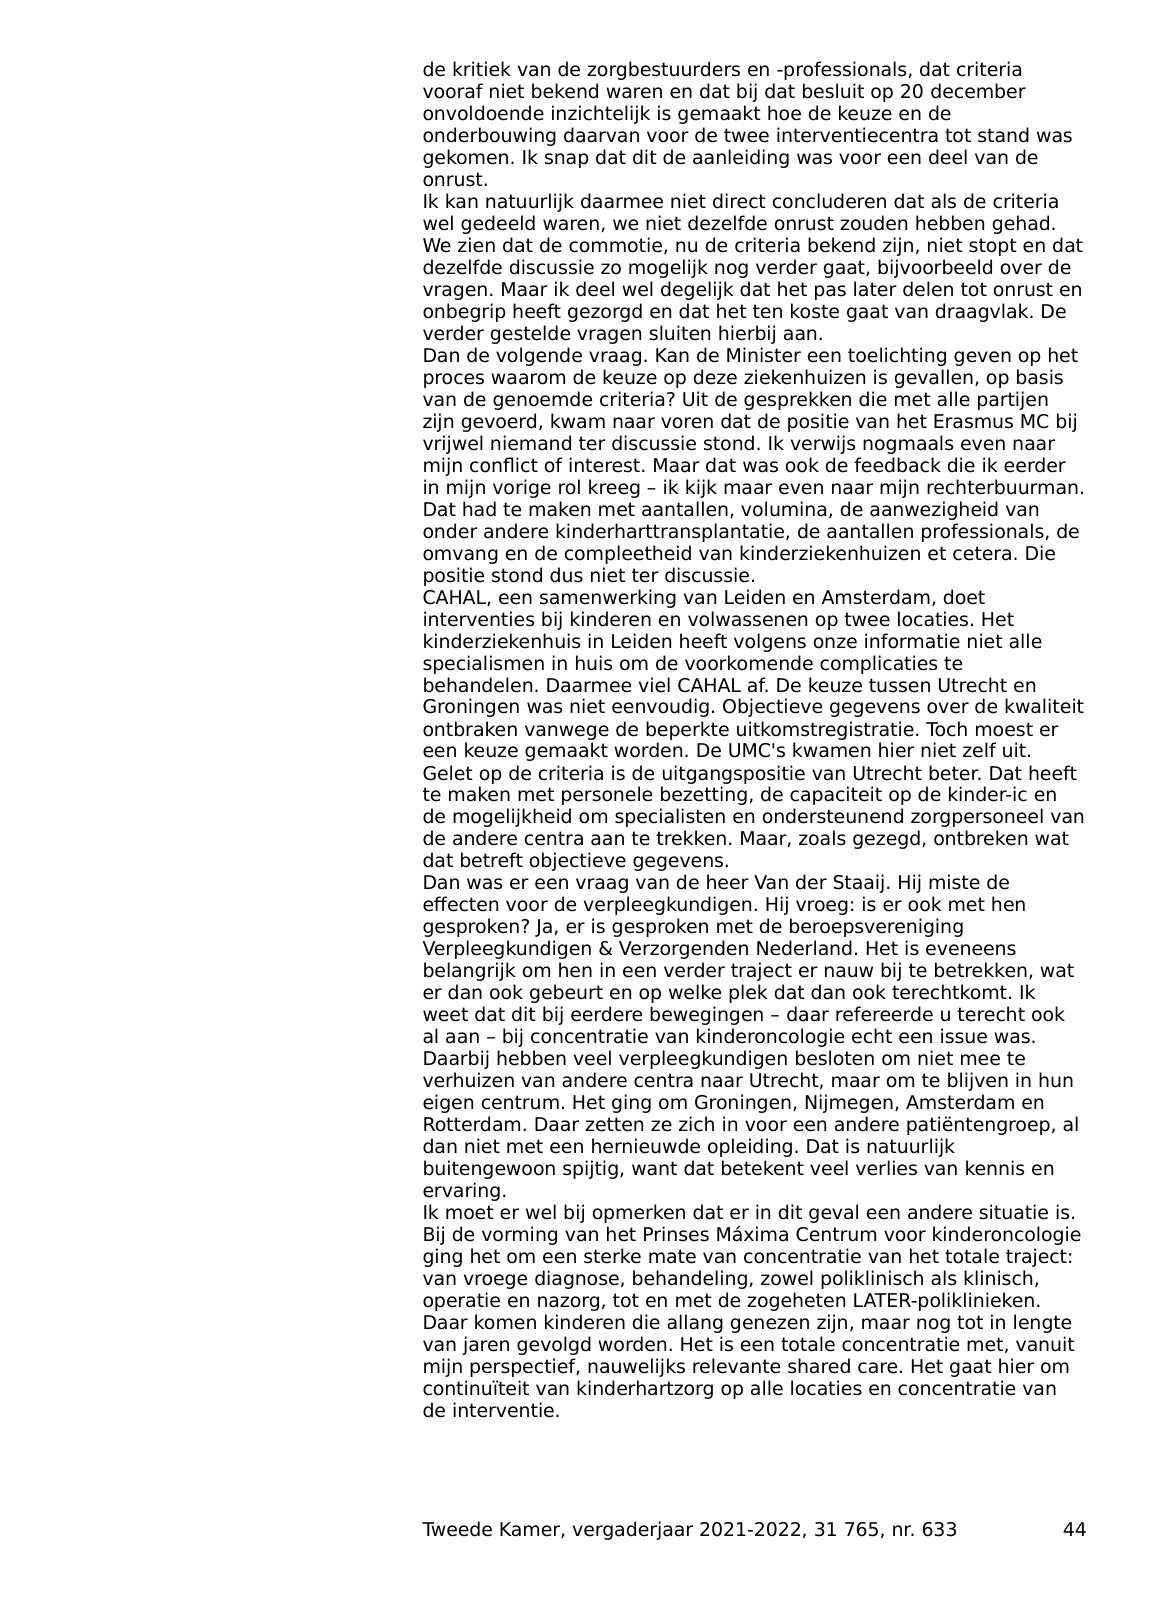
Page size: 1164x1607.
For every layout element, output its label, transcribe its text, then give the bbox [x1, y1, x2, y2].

text de kritiek van de zorgbestuurders en -professionals, dat criteria vooraf niet bekend waren en dat bij dat besluit op 20 december onvoldoende inzichtelijk is gemaakt hoe de keuze en de onderbouwing daarvan voor de twee interventiecentra tot stand was gekomen. Ik snap dat dit de aanleiding was voor een deel van de onrust. [422, 59, 1087, 191]
text Ik moet er wel bij opmerken dat er in dit geval een andere situatie is. Bij de vorming van het Prinses Máxima Centrum voor kinderoncologie ging het om een sterke mate van concentratie van het totale traject: van vroege diagnose, behandeling, zowel poliklinisch als klinisch, operatie en nazorg, tot en met de zogeheten LATER-poliklinieken. Daar komen kinderen die allang genezen zijn, maar nog tot in lengte van jaren gevolgd worden. Het is een totale concentratie met, vanuit mijn perspectief, nauwelijks relevante shared care. Het gaat hier om continuïteit van kinderhartzorg op alle locaties en concentratie van de interventie. [422, 1202, 1087, 1422]
text Ik kan natuurlijk daarmee niet direct concluderen dat als de criteria wel gedeeld waren, we niet dezelfde onrust zouden hebben gehad. We zien dat de commotie, nu de criteria bekend zijn, niet stopt en dat dezelfde discussie zo mogelijk nog verder gaat, bijvoorbeeld over de vragen. Maar ik deel wel degelijk dat het pas later delen tot onrust en onbegrip heeft gezorgd en dat het ten koste gaat van draagvlak. De verder gestelde vragen sluiten hierbij aan. [422, 191, 1087, 345]
text CAHAL, een samenwerking van Leiden en Amsterdam, doet interventies bij kinderen en volwassenen op twee locaties. Het kinderziekenhuis in Leiden heeft volgens onze informatie niet alle specialismen in huis om de voorkomende complicaties te behandelen. Daarmee viel CAHAL af. De keuze tussen Utrecht en Groningen was niet eenvoudig. Objectieve gegevens over de kwaliteit ontbraken vanwege de beperkte uitkomstregistratie. Toch moest er een keuze gemaakt worden. De UMC's kwamen hier niet zelf uit. Gelet op de criteria is de uitgangspositie van Utrecht beter. Dat heeft te maken met personele bezetting, de capaciteit op de kinder-ic en de mogelijkheid om specialisten en ondersteunend zorgpersoneel van de andere centra aan te trekken. Maar, zoals gezegd, ontbreken wat dat betreft objectieve gegevens. [422, 587, 1087, 872]
text Dan de volgende vraag. Kan de Minister een toelichting geven op het proces waarom de keuze op deze ziekenhuizen is gevallen, op basis van de genoemde criteria? Uit de gesprekken die met alle partijen zijn gevoerd, kwam naar voren dat de positie van het Erasmus MC bij vrijwel niemand ter discussie stond. Ik verwijs nogmaals even naar mijn conflict of interest. Maar dat was ook de feedback die ik eerder in mijn vorige rol kreeg – ik kijk maar even naar mijn rechterbuurman. Dat had te maken met aantallen, volumina, de aanwezigheid van onder andere kinderharttransplantatie, de aantallen professionals, de omvang en de compleetheid van kinderziekenhuizen et cetera. Die positie stond dus niet ter discussie. [422, 345, 1087, 587]
text Dan was er een vraag van de heer Van der Staaij. Hij miste de effecten voor de verpleegkundigen. Hij vroeg: is er ook met hen gesproken? Ja, er is gesproken met de beroepsvereniging Verpleegkundigen & Verzorgenden Nederland. Het is eveneens belangrijk om hen in een verder traject er nauw bij te betrekken, wat er dan ook gebeurt en op welke plek dat dan ook terechtkomt. Ik weet dat dit bij eerdere bewegingen – daar refereerde u terecht ook al aan – bij concentratie van kinderoncologie echt een issue was. Daarbij hebben veel verpleegkundigen besloten om niet mee te verhuizen van andere centra naar Utrecht, maar om te blijven in hun eigen centrum. Het ging om Groningen, Nijmegen, Amsterdam en Rotterdam. Daar zetten ze zich in voor een andere patiëntengroep, al dan niet met een hernieuwde opleiding. Dat is natuurlijk buitengewoon spijtig, want dat betekent veel verlies van kennis en ervaring. [422, 872, 1087, 1202]
